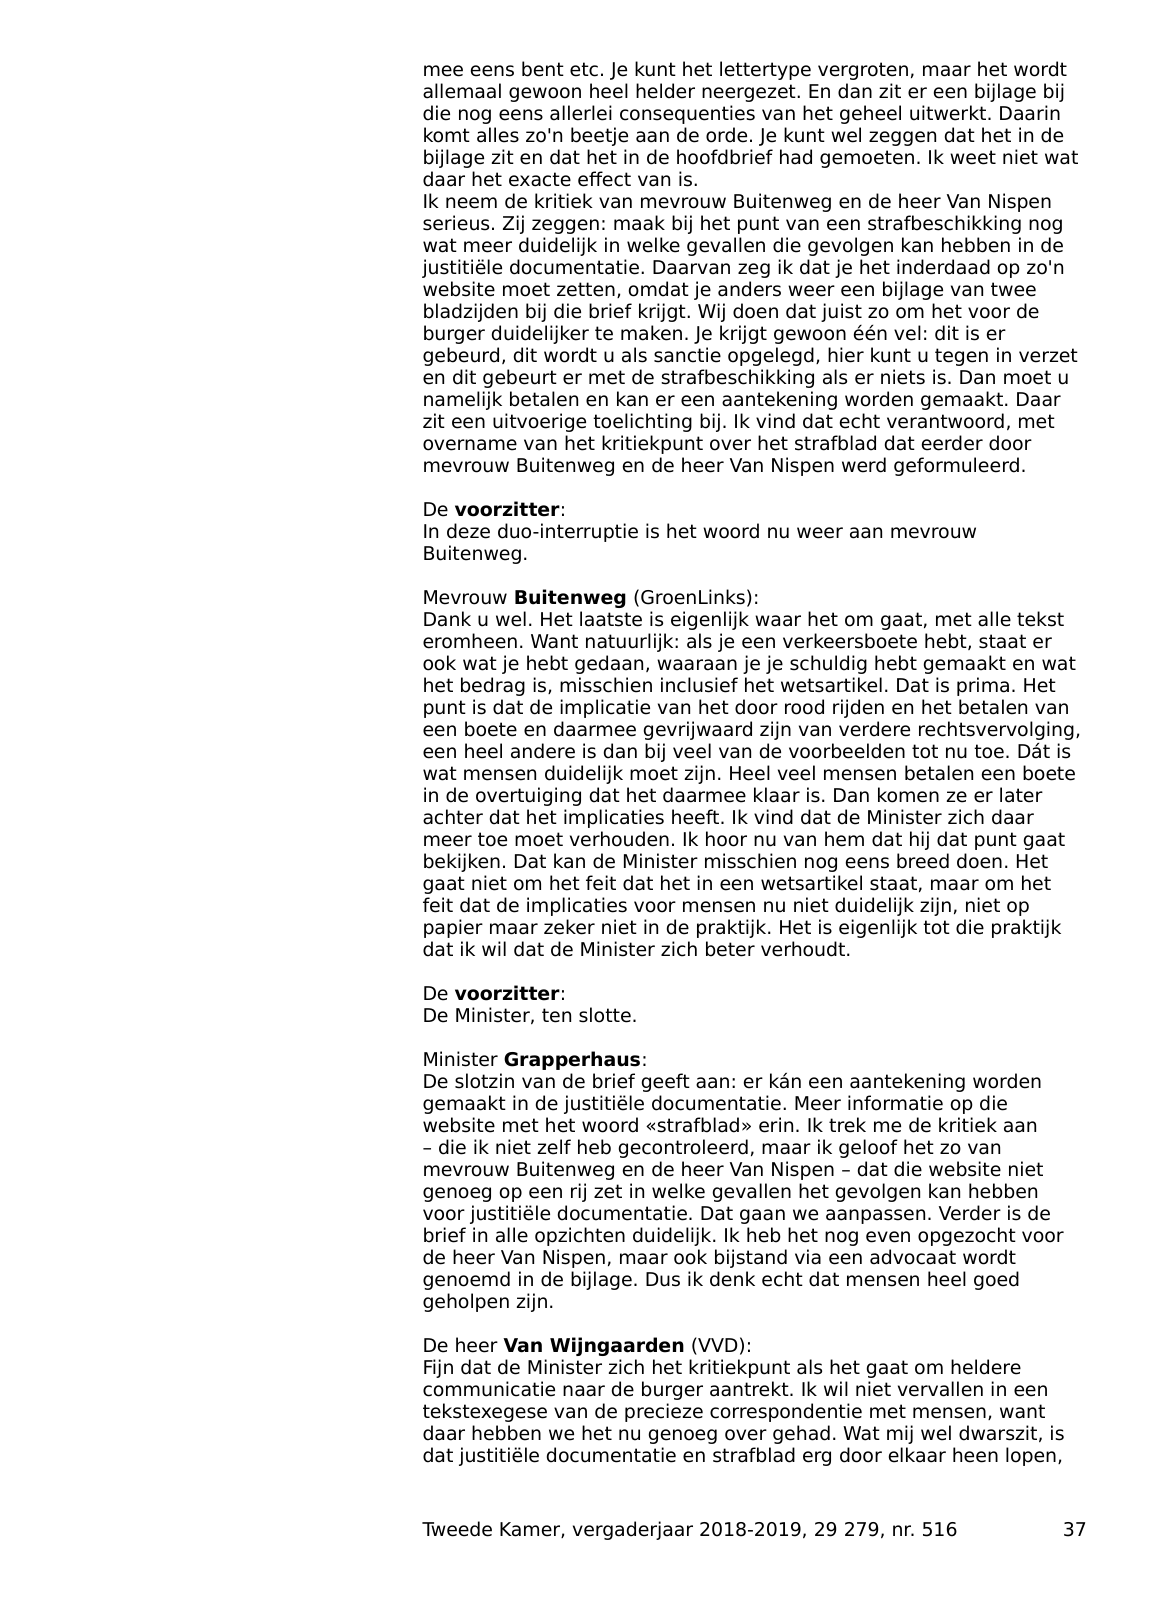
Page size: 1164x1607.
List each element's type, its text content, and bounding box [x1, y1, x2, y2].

text De heer Van Wijngaarden (VVD): [422, 1335, 1087, 1357]
text Fijn dat de Minister zich het kritiekpunt als het gaat om heldere communicatie naar de burger aantrekt. Ik wil niet vervallen in een tekstexegese van de precieze correspondentie met mensen, want daar hebben we het nu genoeg over gehad. Wat mij wel dwarszit, is dat justitiële documentatie en strafblad erg door elkaar heen lopen, [422, 1357, 1087, 1467]
text De slotzin van de brief geeft aan: er kán een aantekening worden gemaakt in de justitiële documentatie. Meer informatie op die website met het woord «strafblad» erin. Ik trek me de kritiek aan – die ik niet zelf heb gecontroleerd, maar ik geloof het zo van mevrouw Buitenweg en de heer Van Nispen – dat die website niet genoeg op een rij zet in welke gevallen het gevolgen kan hebben voor justitiële documentatie. Dat gaan we aanpassen. Verder is de brief in alle opzichten duidelijk. Ik heb het nog even opgezocht voor de heer Van Nispen, maar ook bijstand via een advocaat wordt genoemd in de bijlage. Dus ik denk echt dat mensen heel goed geholpen zijn. [422, 1071, 1087, 1313]
text Minister Grapperhaus: [422, 1049, 1087, 1071]
text De voorzitter: [422, 499, 1087, 521]
text mee eens bent etc. Je kunt het lettertype vergroten, maar het wordt allemaal gewoon heel helder neergezet. En dan zit er een bijlage bij die nog eens allerlei consequenties van het geheel uitwerkt. Daarin komt alles zo'n beetje aan de orde. Je kunt wel zeggen dat het in de bijlage zit en dat het in de hoofdbrief had gemoeten. Ik weet niet wat daar het exacte effect van is. [422, 59, 1087, 191]
text De voorzitter: [422, 983, 1087, 1005]
text De Minister, ten slotte. [422, 1005, 1087, 1027]
text Mevrouw Buitenweg (GroenLinks): [422, 587, 1087, 609]
text Dank u wel. Het laatste is eigenlijk waar het om gaat, met alle tekst eromheen. Want natuurlijk: als je een verkeersboete hebt, staat er ook wat je hebt gedaan, waaraan je je schuldig hebt gemaakt en wat het bedrag is, misschien inclusief het wetsartikel. Dat is prima. Het punt is dat de implicatie van het door rood rijden en het betalen van een boete en daarmee gevrijwaard zijn van verdere rechtsvervolging, een heel andere is dan bij veel van de voorbeelden tot nu toe. Dát is wat mensen duidelijk moet zijn. Heel veel mensen betalen een boete in de overtuiging dat het daarmee klaar is. Dan komen ze er later achter dat het implicaties heeft. Ik vind dat de Minister zich daar meer toe moet verhouden. Ik hoor nu van hem dat hij dat punt gaat bekijken. Dat kan de Minister misschien nog eens breed doen. Het gaat niet om het feit dat het in een wetsartikel staat, maar om het feit dat de implicaties voor mensen nu niet duidelijk zijn, niet op papier maar zeker niet in de praktijk. Het is eigenlijk tot die praktijk dat ik wil dat de Minister zich beter verhoudt. [422, 609, 1087, 961]
text In deze duo-interruptie is het woord nu weer aan mevrouw Buitenweg. [422, 521, 1087, 565]
text Ik neem de kritiek van mevrouw Buitenweg en de heer Van Nispen serieus. Zij zeggen: maak bij het punt van een strafbeschikking nog wat meer duidelijk in welke gevallen die gevolgen kan hebben in de justitiële documentatie. Daarvan zeg ik dat je het inderdaad op zo'n website moet zetten, omdat je anders weer een bijlage van twee bladzijden bij die brief krijgt. Wij doen dat juist zo om het voor de burger duidelijker te maken. Je krijgt gewoon één vel: dit is er gebeurd, dit wordt u als sanctie opgelegd, hier kunt u tegen in verzet en dit gebeurt er met de strafbeschikking als er niets is. Dan moet u namelijk betalen en kan er een aantekening worden gemaakt. Daar zit een uitvoerige toelichting bij. Ik vind dat echt verantwoord, met overname van het kritiekpunt over het strafblad dat eerder door mevrouw Buitenweg en de heer Van Nispen werd geformuleerd. [422, 191, 1087, 477]
